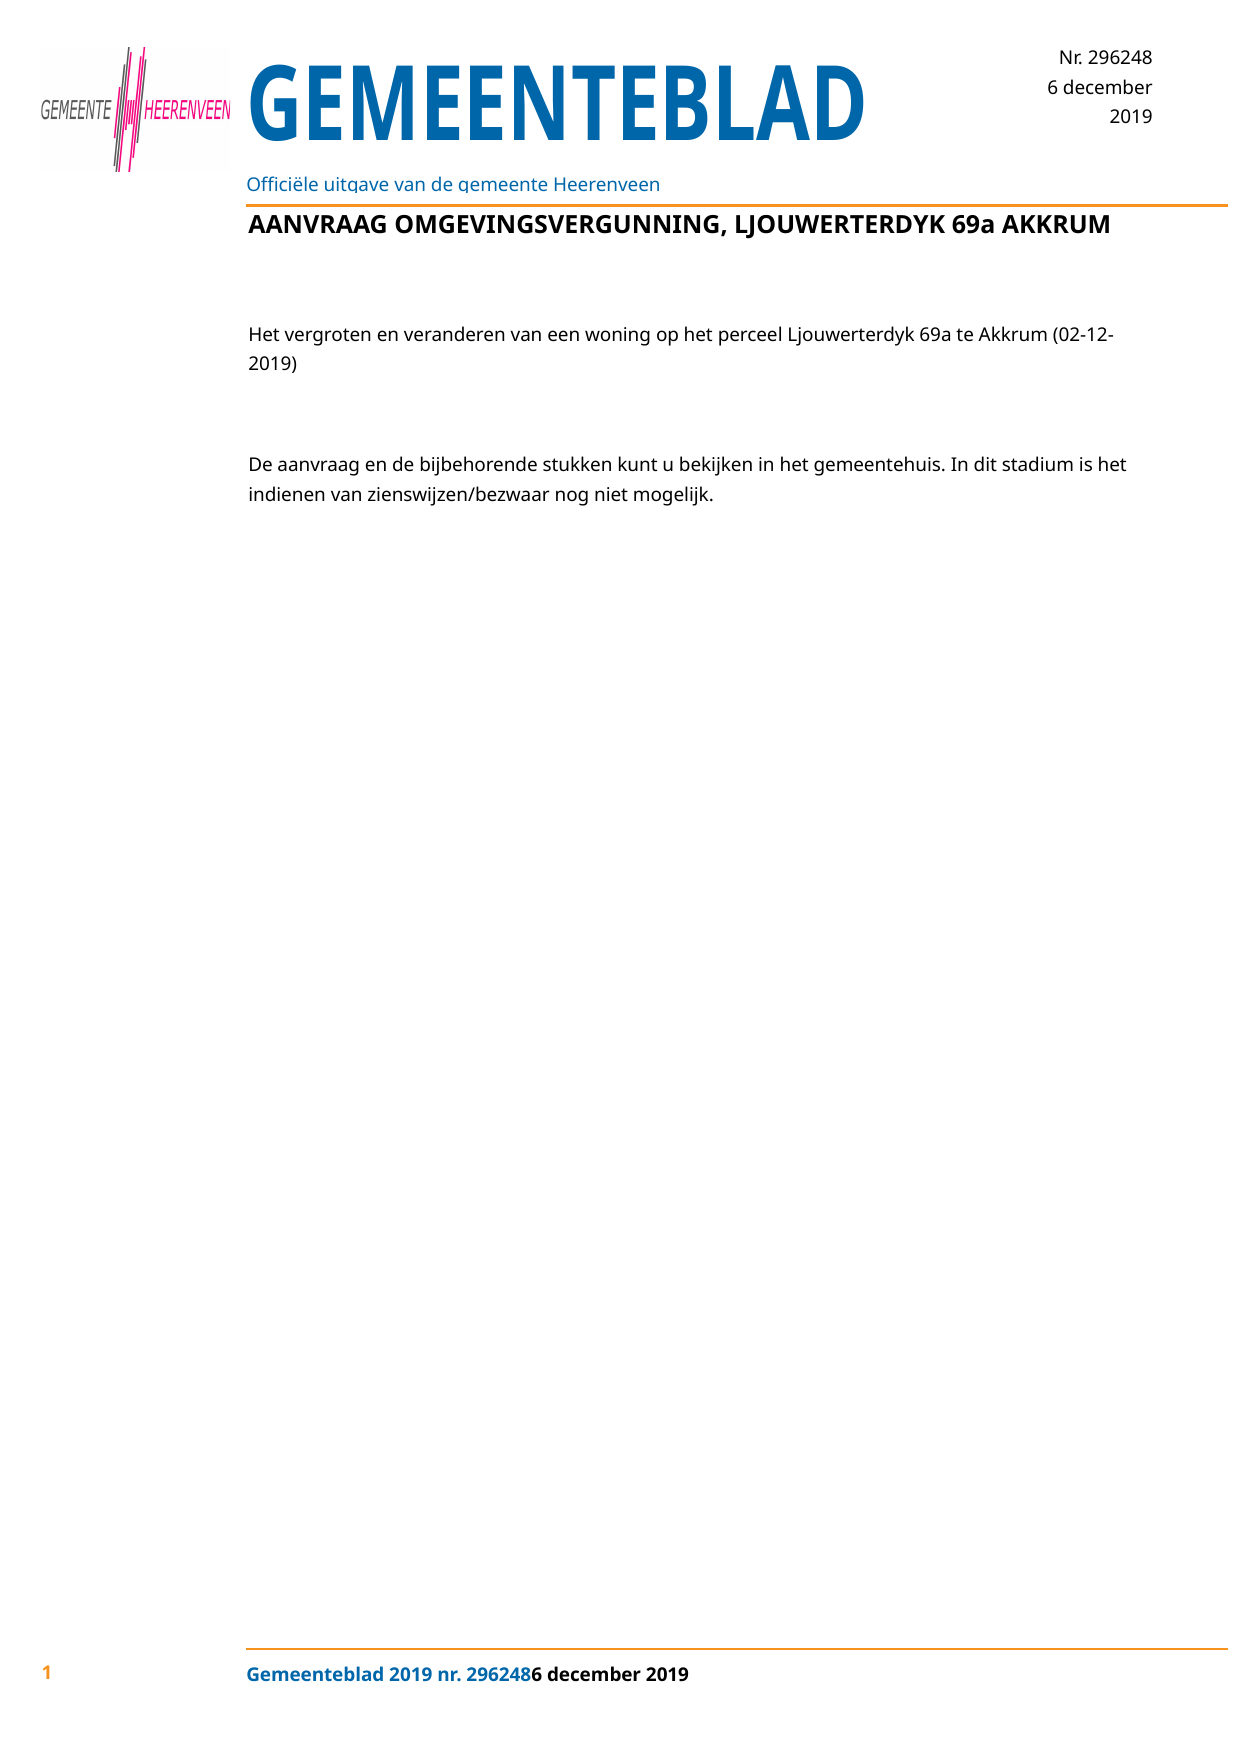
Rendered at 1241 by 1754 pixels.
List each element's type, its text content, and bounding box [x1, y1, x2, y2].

text De aanvraag en de bijbehorende stukken kunt u bekijken in het gemeentehuis. In dit stadium is het indienen van zienswijzen/bezwaar nog niet mogelijk. [248, 451, 1152, 506]
text AANVRAAG OMGEVINGSVERGUNNING, LJOUWERTERDYK 69a AKKRUM [248, 207, 1152, 241]
text Het vergroten en veranderen van een woning op het perceel Ljouwerterdyk 69a te Akkrum (02-12-2019) [248, 321, 1152, 376]
picture [41, 47, 231, 172]
